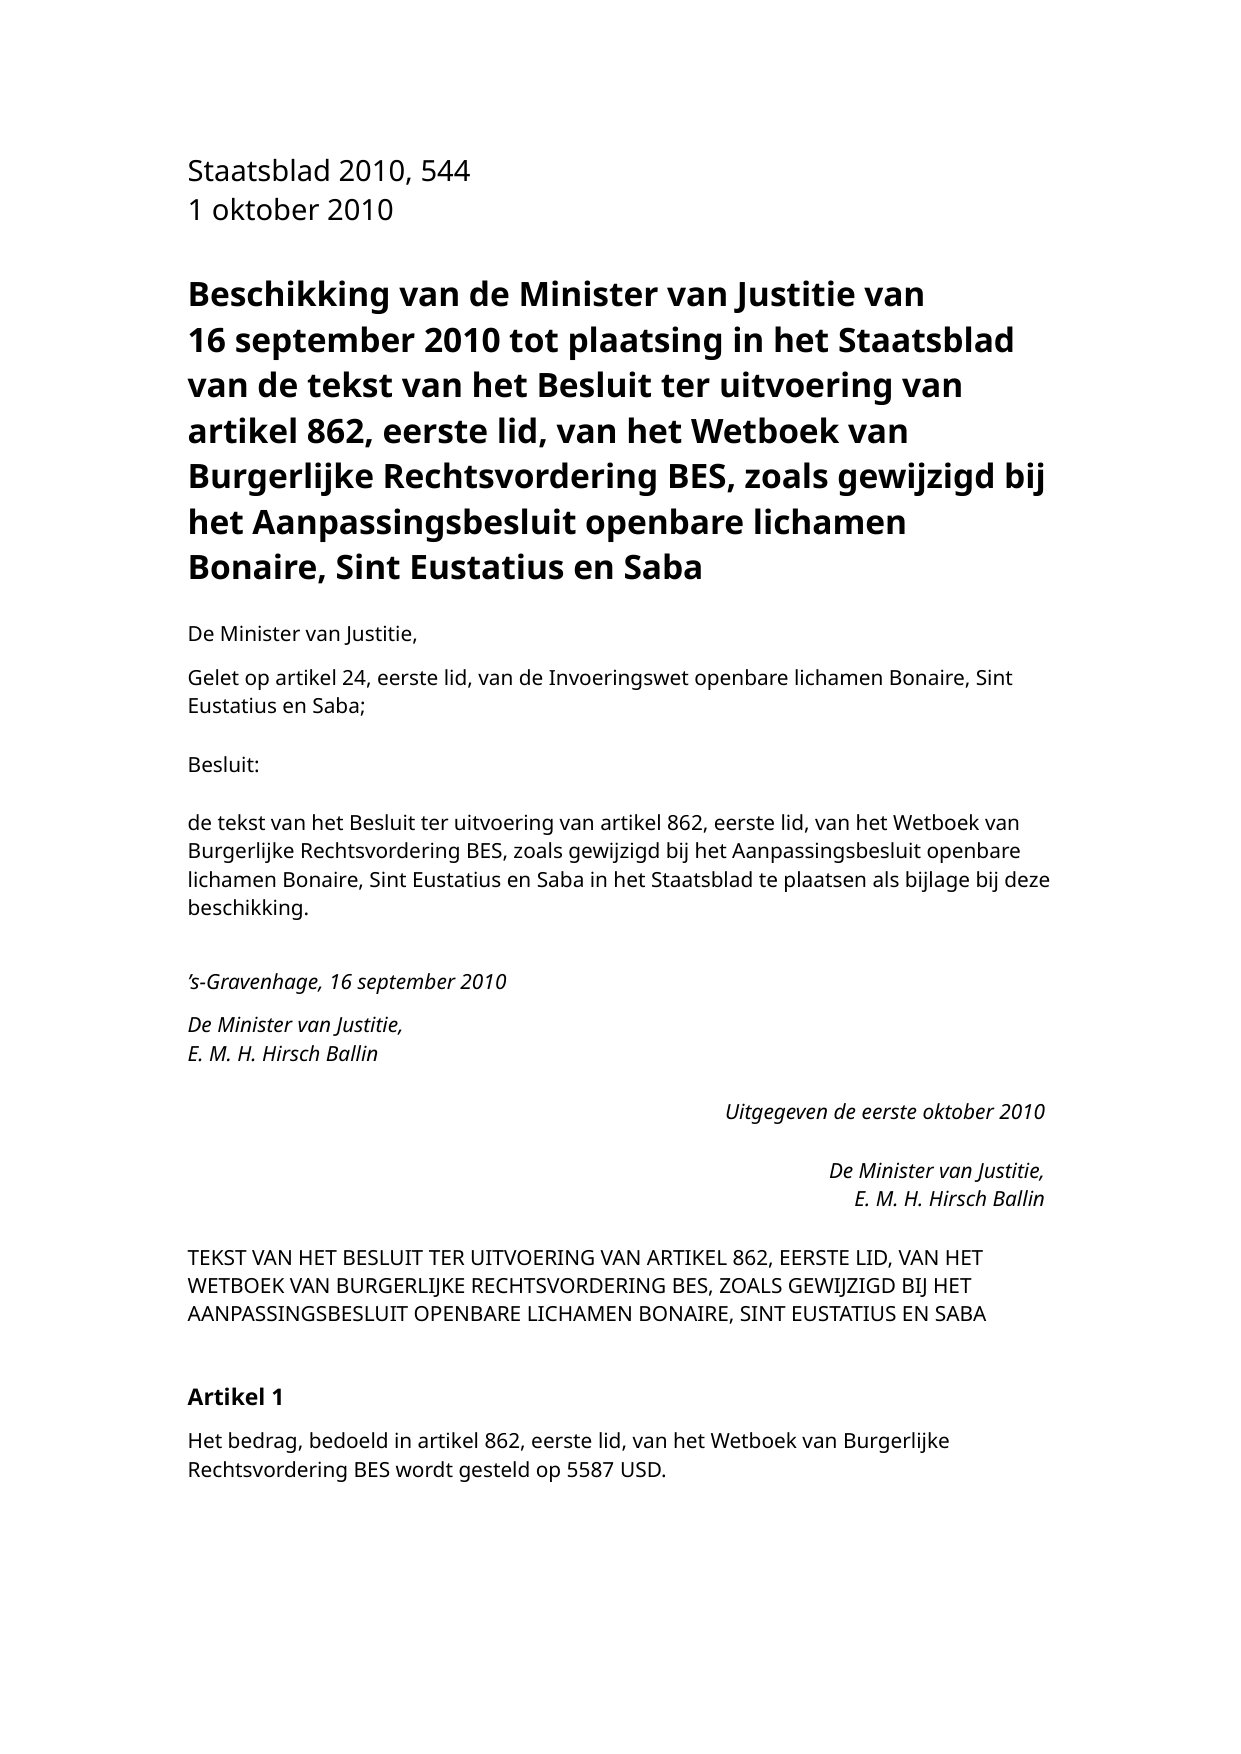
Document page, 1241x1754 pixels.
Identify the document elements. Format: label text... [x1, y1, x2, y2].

subtitle Artikel 1 [187, 1380, 1053, 1412]
text Staatsblad 2010, 544 [187, 150, 1053, 190]
text Gelet op artikel 24, eerste lid, van de Invoeringswet openbare lichamen Bonaire, Sint Eustatius en Saba; [187, 663, 1053, 720]
text Het bedrag, bedoeld in artikel 862, eerste lid, van het Wetboek van Burgerlijke Rechtsvordering BES wordt gesteld op 5587 USD. [187, 1427, 1053, 1483]
subtitle Beschikking van de Minister van Justitie van 16 september 2010 tot plaatsing in het Staatsblad van de tekst van het Besluit ter uitvoering van artikel 862, eerste lid, van het Wetboek van Burgerlijke Rechtsvordering BES, zoals gewijzigd bij het Aanpassingsbesluit openbare lichamen Bonaire, Sint Eustatius en Saba [187, 271, 1053, 589]
text E. M. H. Hirsch Ballin [187, 1039, 1053, 1067]
subtitle TEKST VAN HET BESLUIT TER UITVOERING VAN ARTIKEL 862, EERSTE LID, VAN HET WETBOEK VAN BURGERLIJKE RECHTSVORDERING BES, ZOALS GEWIJZIGD BIJ HET AANPASSINGSBESLUIT OPENBARE LICHAMEN BONAIRE, SINT EUSTATIUS EN SABA [187, 1243, 1053, 1328]
text 1 oktober 2010 [187, 190, 1053, 229]
text De Minister van Justitie, [187, 1156, 1053, 1184]
text Uitgegeven de eerste oktober 2010 [187, 1097, 1053, 1126]
text De Minister van Justitie, [187, 1010, 1053, 1039]
text De Minister van Justitie, [187, 619, 1053, 648]
text E. M. H. Hirsch Ballin [187, 1184, 1053, 1213]
text ’s-Gravenhage, 16 september 2010 [187, 967, 1053, 995]
text Besluit: [187, 750, 1053, 778]
text de tekst van het Besluit ter uitvoering van artikel 862, eerste lid, van het Wetboek van Burgerlijke Rechtsvordering BES, zoals gewijzigd bij het Aanpassingsbesluit openbare lichamen Bonaire, Sint Eustatius en Saba in het Staatsblad te plaatsen als bijlage bij deze beschikking. [187, 808, 1053, 922]
